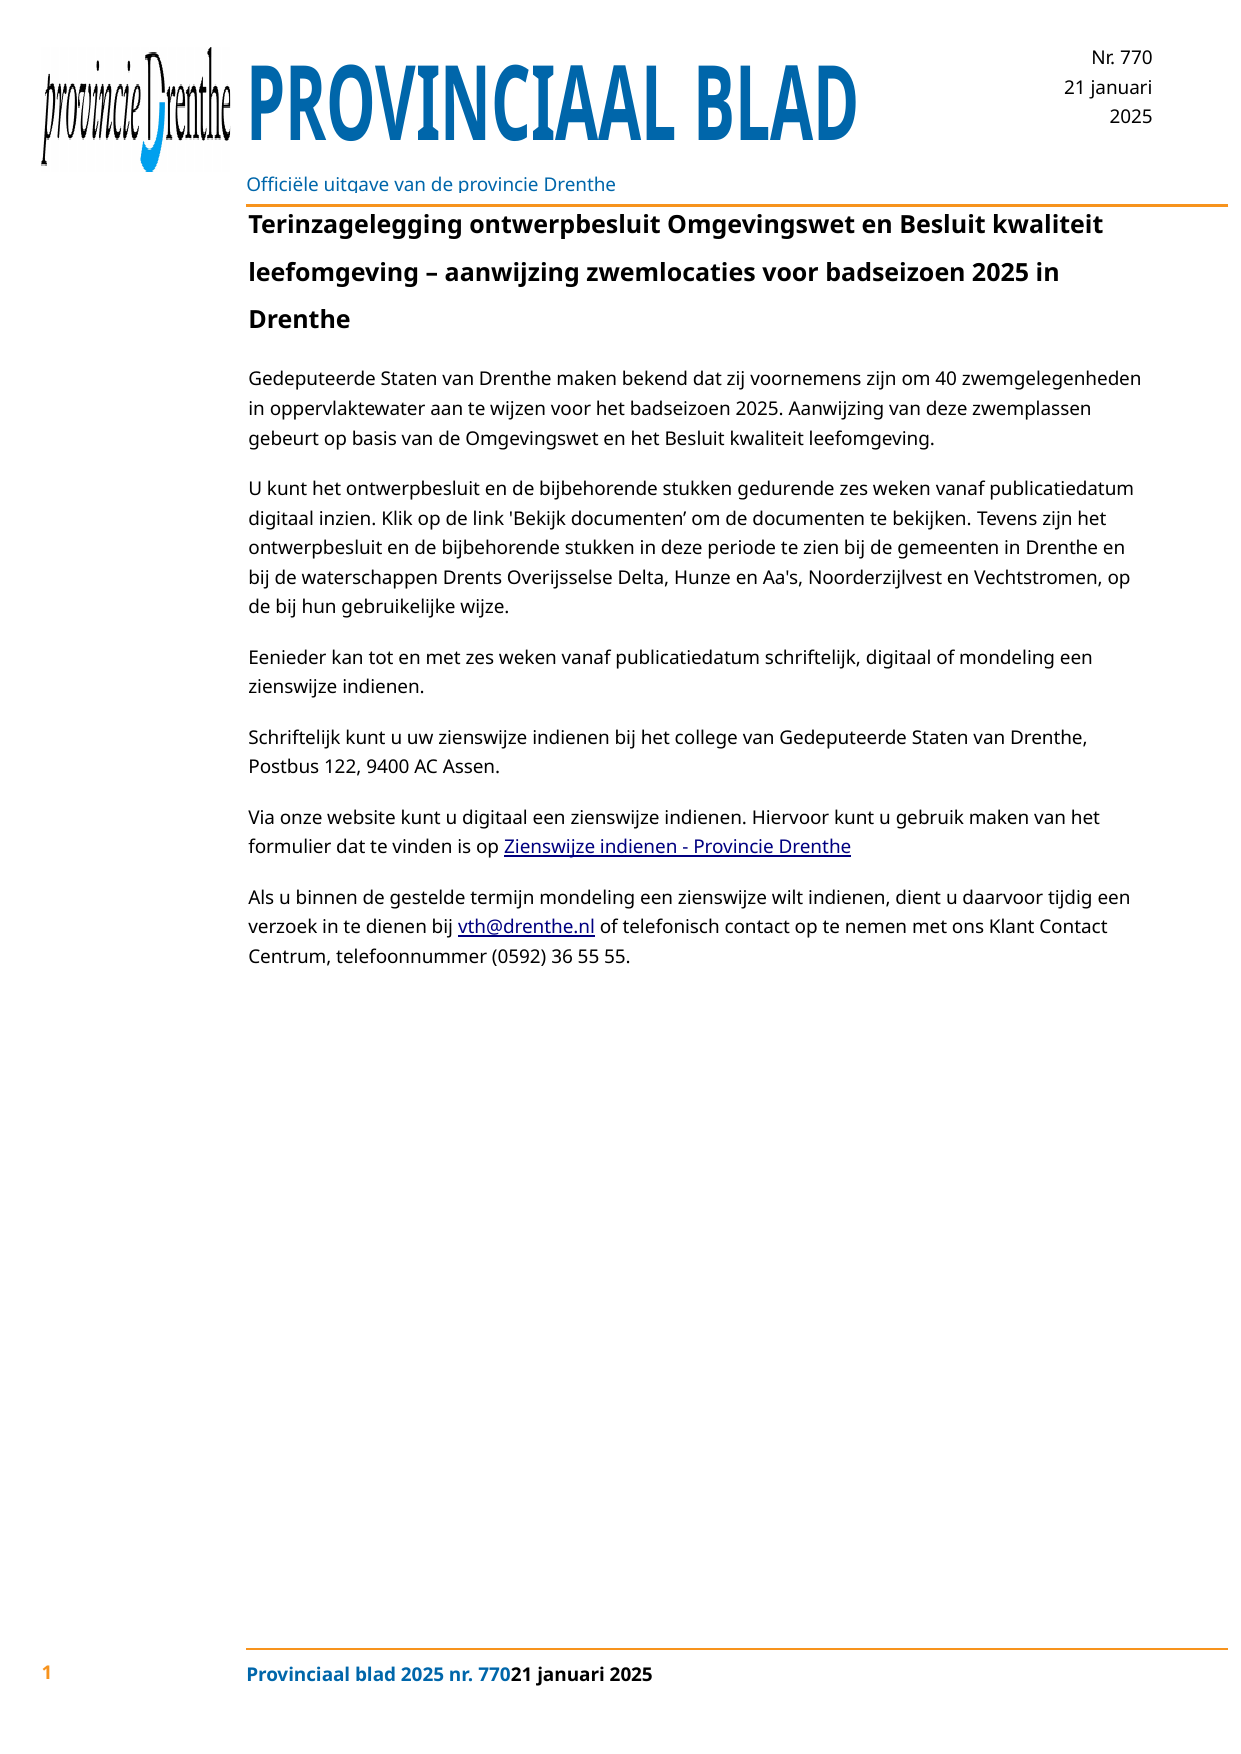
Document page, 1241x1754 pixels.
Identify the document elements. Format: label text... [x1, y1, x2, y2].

text U kunt het ontwerpbesluit en de bijbehorende stukken gedurende zes weken vanaf publicatiedatum digitaal inzien. Klik op de link 'Bekijk documenten’ om de documenten te bekijken. Tevens zijn het ontwerpbesluit en de bijbehorende stukken in deze periode te zien bij de gemeenten in Drenthe en bij de waterschappen Drents Overijsselse Delta, Hunze en Aa's, Noorderzijlvest en Vechtstromen, op de bij hun gebruikelijke wijze. [248, 475, 1152, 619]
text Via onze website kunt u digitaal een zienswijze indienen. Hiervoor kunt u gebruik maken van het formulier dat te vinden is op Zienswijze indienen - Provincie Drenthe [248, 804, 1152, 859]
picture [41, 47, 231, 172]
text Als u binnen de gestelde termijn mondeling een zienswijze wilt indienen, dient u daarvoor tijdig een verzoek in te dienen bij vth@drenthe.nl of telefonisch contact op te nemen met ons Klant Contact Centrum, telefoonnummer (0592) 36 55 55. [248, 884, 1152, 969]
text Terinzagelegging ontwerpbesluit Omgevingswet en Besluit kwaliteit leefomgeving – aanwijzing zwemlocaties voor badseizoen 2025 in Drenthe [248, 207, 1152, 336]
text Gedeputeerde Staten van Drenthe maken bekend dat zij voornemens zijn om 40 zwemgelegenheden in oppervlaktewater aan te wijzen voor het badseizoen 2025. Aanwijzing van deze zwemplassen gebeurt op basis van de Omgevingswet en het Besluit kwaliteit leefomgeving. [248, 366, 1152, 450]
text Eenieder kan tot en met zes weken vanaf publicatiedatum schriftelijk, digitaal of mondeling een zienswijze indienen. [248, 644, 1152, 699]
text Schriftelijk kunt u uw zienswijze indienen bij het college van Gedeputeerde Staten van Drenthe, Postbus 122, 9400 AC Assen. [248, 724, 1152, 779]
